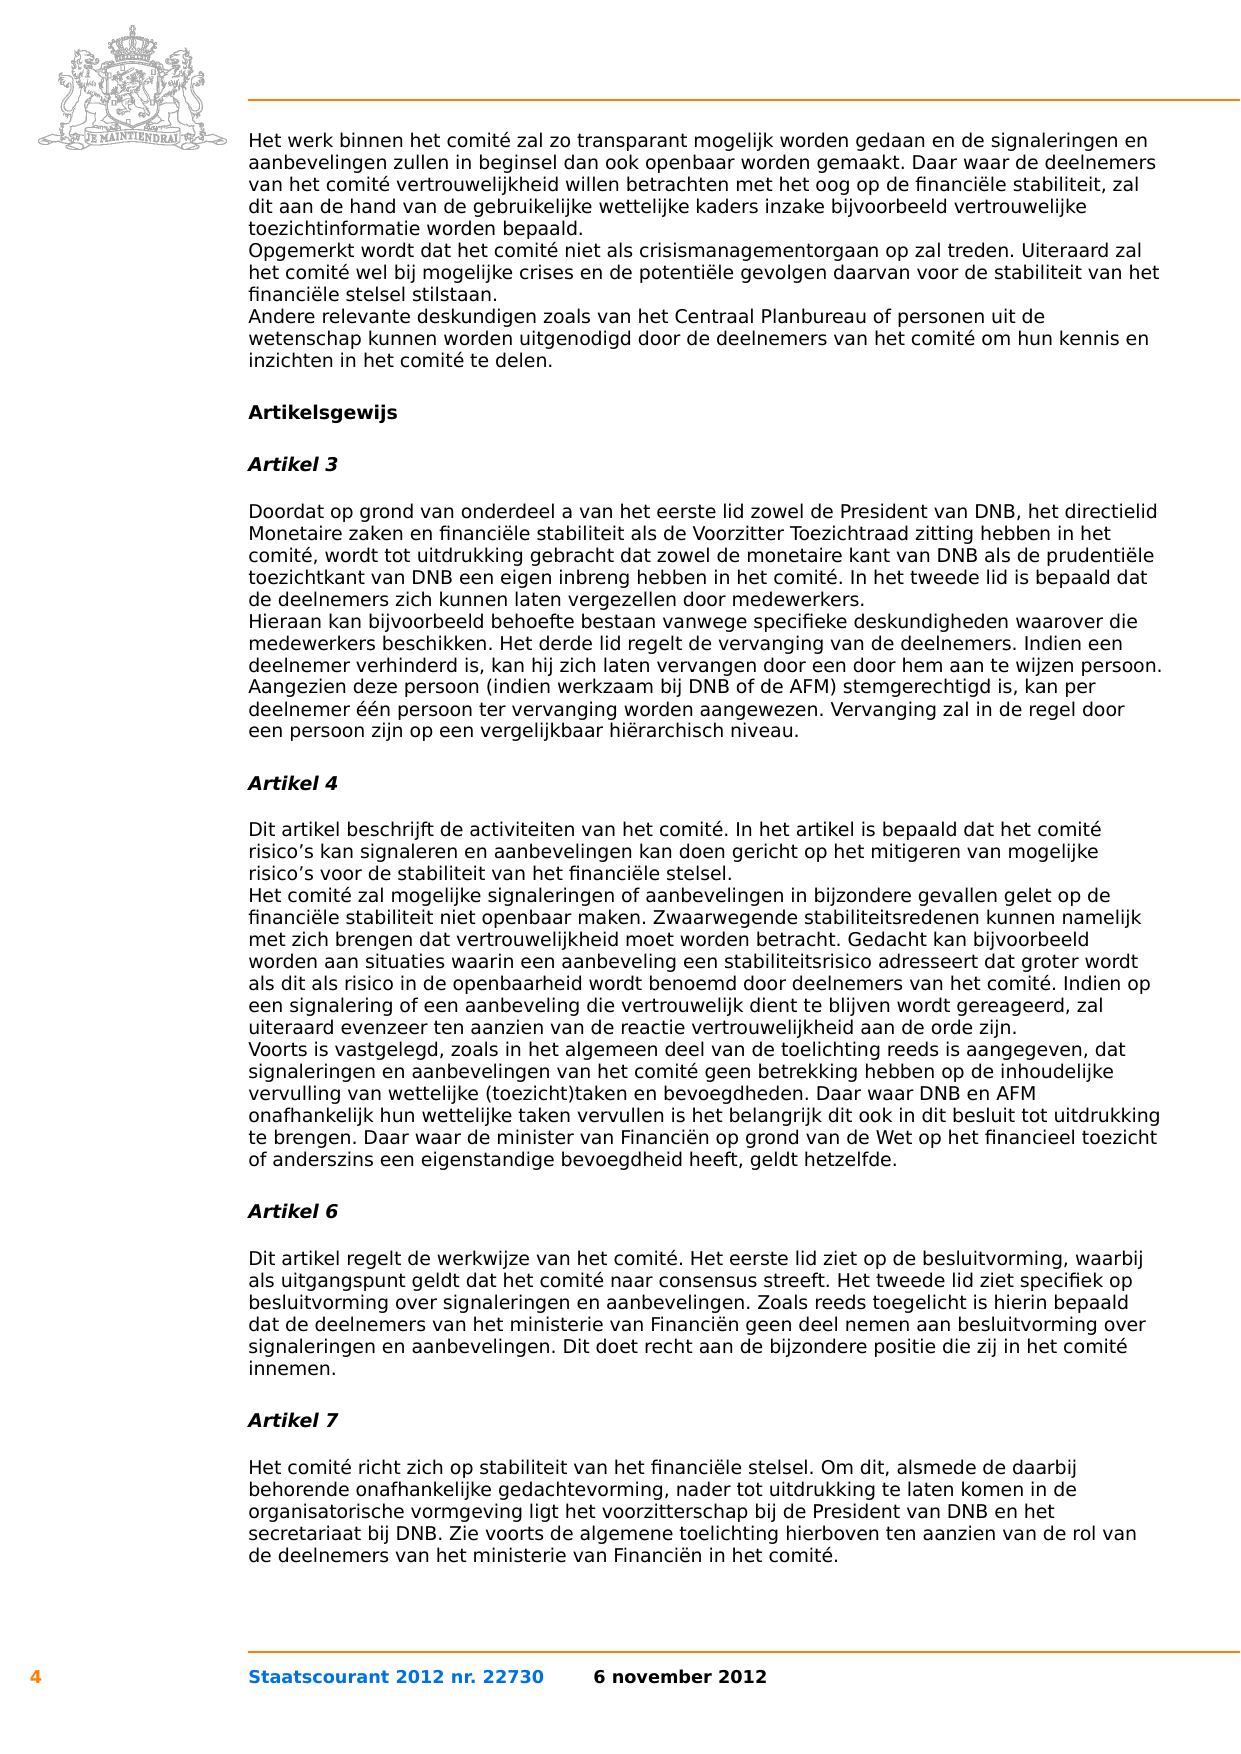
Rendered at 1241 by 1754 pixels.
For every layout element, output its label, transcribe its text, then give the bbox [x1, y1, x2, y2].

text Dit artikel beschrijft de activiteiten van het comité. In het artikel is bepaald dat het comité risico’s kan signaleren en aanbevelingen kan doen gericht op het mitigeren van mogelijke risico’s voor de stabiliteit van het financiële stelsel. [248, 819, 1163, 885]
subtitle Artikel 7 [248, 1410, 1163, 1432]
subtitle Artikel 3 [248, 454, 1163, 476]
subtitle Artikel 6 [248, 1201, 1163, 1223]
text Andere relevante deskundigen zoals van het Centraal Planbureau of personen uit de wetenschap kunnen worden uitgenodigd door de deelnemers van het comité om hun kennis en inzichten in het comité te delen. [248, 306, 1163, 372]
text Het comité zal mogelijke signaleringen of aanbevelingen in bijzondere gevallen gelet op de financiële stabiliteit niet openbaar maken. Zwaarwegende stabiliteitsredenen kunnen namelijk met zich brengen dat vertrouwelijkheid moet worden betracht. Gedacht kan bijvoorbeeld worden aan situaties waarin een aanbeveling een stabiliteitsrisico adresseert dat groter wordt als dit als risico in de openbaarheid wordt benoemd door deelnemers van het comité. Indien op een signalering of een aanbeveling die vertrouwelijk dient te blijven wordt gereageerd, zal uiteraard evenzeer ten aanzien van de reactie vertrouwelijkheid aan de orde zijn. [248, 885, 1163, 1039]
text Voorts is vastgelegd, zoals in het algemeen deel van de toelichting reeds is aangegeven, dat signaleringen en aanbevelingen van het comité geen betrekking hebben op de inhoudelijke vervulling van wettelijke (toezicht)taken en bevoegdheden. Daar waar DNB en AFM onafhankelijk hun wettelijke taken vervullen is het belangrijk dit ook in dit besluit tot uitdrukking te brengen. Daar waar de minister van Financiën op grond van de Wet op het financieel toezicht of anderszins een eigenstandige bevoegdheid heeft, geldt hetzelfde. [248, 1039, 1163, 1171]
text Opgemerkt wordt dat het comité niet als crisismanagementorgaan op zal treden. Uiteraard zal het comité wel bij mogelijke crises en de potentiële gevolgen daarvan voor de stabiliteit van het financiële stelsel stilstaan. [248, 240, 1163, 306]
text Doordat op grond van onderdeel a van het eerste lid zowel de President van DNB, het directielid Monetaire zaken en financiële stabiliteit als de Voorzitter Toezichtraad zitting hebben in het comité, wordt tot uitdrukking gebracht dat zowel de monetaire kant van DNB als de prudentiële toezichtkant van DNB een eigen inbreng hebben in het comité. In het tweede lid is bepaald dat de deelnemers zich kunnen laten vergezellen door medewerkers. [248, 501, 1163, 611]
subtitle Artikel 4 [248, 772, 1163, 794]
subtitle Artikelsgewijs [248, 402, 1163, 424]
picture [38, 25, 227, 150]
text Het comité richt zich op stabiliteit van het financiële stelsel. Om dit, alsmede de daarbij behorende onafhankelijke gedachtevorming, nader tot uitdrukking te laten komen in de organisatorische vormgeving ligt het voorzitterschap bij de President van DNB en het secretariaat bij DNB. Zie voorts de algemene toelichting hierboven ten aanzien van de rol van de deelnemers van het ministerie van Financiën in het comité. [248, 1457, 1163, 1567]
text Hieraan kan bijvoorbeeld behoefte bestaan vanwege specifieke deskundigheden waarover die medewerkers beschikken. Het derde lid regelt de vervanging van de deelnemers. Indien een deelnemer verhinderd is, kan hij zich laten vervangen door een door hem aan te wijzen persoon. Aangezien deze persoon (indien werkzaam bij DNB of de AFM) stemgerechtigd is, kan per deelnemer één persoon ter vervanging worden aangewezen. Vervanging zal in de regel door een persoon zijn op een vergelijkbaar hiërarchisch niveau. [248, 611, 1163, 742]
text Het werk binnen het comité zal zo transparant mogelijk worden gedaan en de signaleringen en aanbevelingen zullen in beginsel dan ook openbaar worden gemaakt. Daar waar de deelnemers van het comité vertrouwelijkheid willen betrachten met het oog op de financiële stabiliteit, zal dit aan de hand van de gebruikelijke wettelijke kaders inzake bijvoorbeeld vertrouwelijke toezichtinformatie worden bepaald. [248, 130, 1163, 240]
text Dit artikel regelt de werkwijze van het comité. Het eerste lid ziet op de besluitvorming, waarbij als uitgangspunt geldt dat het comité naar consensus streeft. Het tweede lid ziet specifiek op besluitvorming over signaleringen en aanbevelingen. Zoals reeds toegelicht is hierin bepaald dat de deelnemers van het ministerie van Financiën geen deel nemen aan besluitvorming over signaleringen en aanbevelingen. Dit doet recht aan de bijzondere positie die zij in het comité innemen. [248, 1248, 1163, 1380]
